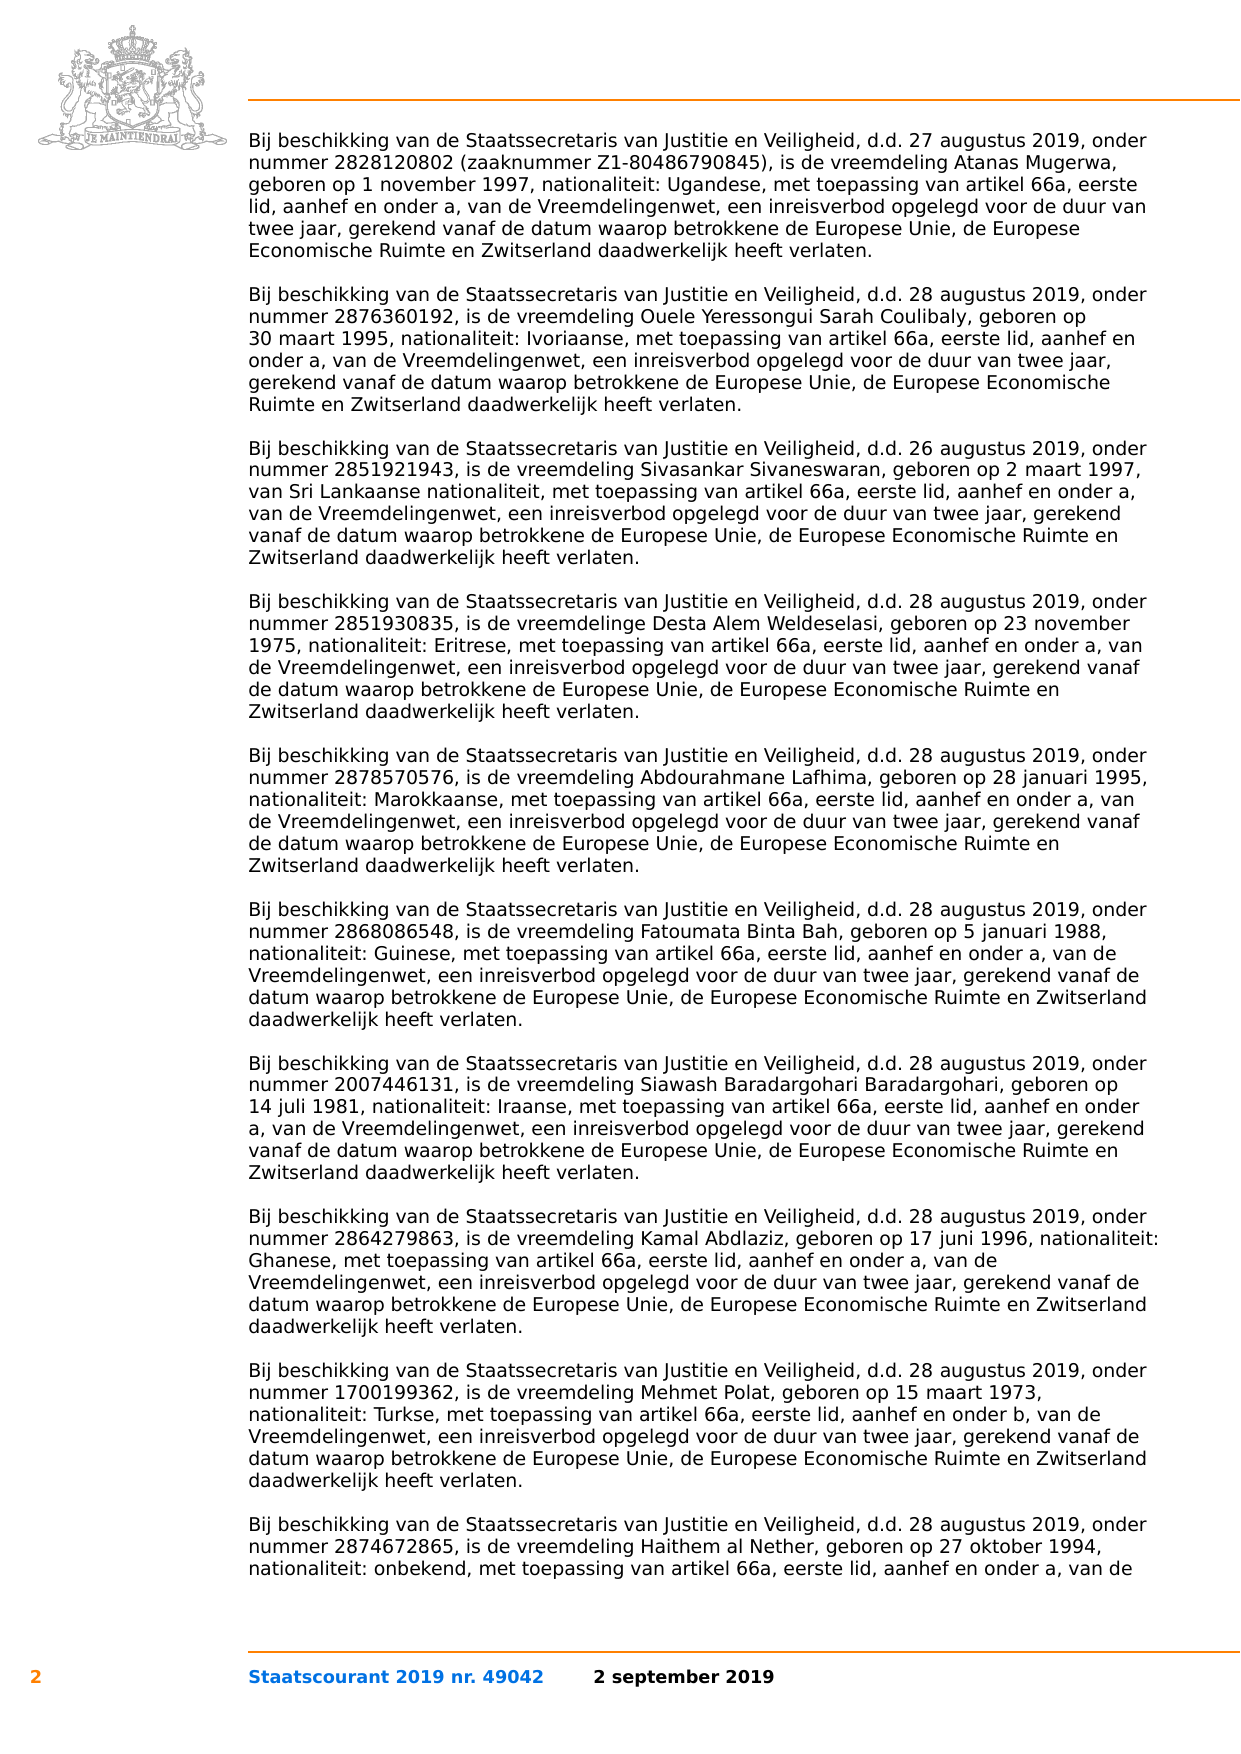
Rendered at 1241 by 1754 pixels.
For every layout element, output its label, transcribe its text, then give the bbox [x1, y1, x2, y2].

picture [38, 25, 227, 150]
text Bij beschikking van de Staatssecretaris van Justitie en Veiligheid, d.d. 28 augustus 2019, onder nummer 1700199362, is de vreemdeling Mehmet Polat, geboren op 15 maart 1973, nationaliteit: Turkse, met toepassing van artikel 66a, eerste lid, aanhef en onder b, van de Vreemdelingenwet, een inreisverbod opgelegd voor de duur van twee jaar, gerekend vanaf de datum waarop betrokkene de Europese Unie, de Europese Economische Ruimte en Zwitserland daadwerkelijk heeft verlaten. [248, 1360, 1163, 1492]
text Bij beschikking van de Staatssecretaris van Justitie en Veiligheid, d.d. 27 augustus 2019, onder nummer 2828120802 (zaaknummer Z1-80486790845), is de vreemdeling Atanas Mugerwa, geboren op 1 november 1997, nationaliteit: Ugandese, met toepassing van artikel 66a, eerste lid, aanhef en onder a, van de Vreemdelingenwet, een inreisverbod opgelegd voor de duur van twee jaar, gerekend vanaf de datum waarop betrokkene de Europese Unie, de Europese Economische Ruimte en Zwitserland daadwerkelijk heeft verlaten. [248, 130, 1163, 262]
text Bij beschikking van de Staatssecretaris van Justitie en Veiligheid, d.d. 28 augustus 2019, onder nummer 2007446131, is de vreemdeling Siawash Baradargohari Baradargohari, geboren op 14 juli 1981, nationaliteit: Iraanse, met toepassing van artikel 66a, eerste lid, aanhef en onder a, van de Vreemdelingenwet, een inreisverbod opgelegd voor de duur van twee jaar, gerekend vanaf de datum waarop betrokkene de Europese Unie, de Europese Economische Ruimte en Zwitserland daadwerkelijk heeft verlaten. [248, 1052, 1163, 1184]
text Bij beschikking van de Staatssecretaris van Justitie en Veiligheid, d.d. 26 augustus 2019, onder nummer 2851921943, is de vreemdeling Sivasankar Sivaneswaran, geboren op 2 maart 1997, van Sri Lankaanse nationaliteit, met toepassing van artikel 66a, eerste lid, aanhef en onder a, van de Vreemdelingenwet, een inreisverbod opgelegd voor de duur van twee jaar, gerekend vanaf de datum waarop betrokkene de Europese Unie, de Europese Economische Ruimte en Zwitserland daadwerkelijk heeft verlaten. [248, 437, 1163, 569]
text Bij beschikking van de Staatssecretaris van Justitie en Veiligheid, d.d. 28 augustus 2019, onder nummer 2874672865, is de vreemdeling Haithem al Nether, geboren op 27 oktober 1994, nationaliteit: onbekend, met toepassing van artikel 66a, eerste lid, aanhef en onder a, van de [248, 1514, 1163, 1579]
text Bij beschikking van de Staatssecretaris van Justitie en Veiligheid, d.d. 28 augustus 2019, onder nummer 2864279863, is de vreemdeling Kamal Abdlaziz, geboren op 17 juni 1996, nationaliteit: Ghanese, met toepassing van artikel 66a, eerste lid, aanhef en onder a, van de Vreemdelingenwet, een inreisverbod opgelegd voor de duur van twee jaar, gerekend vanaf de datum waarop betrokkene de Europese Unie, de Europese Economische Ruimte en Zwitserland daadwerkelijk heeft verlaten. [248, 1206, 1163, 1338]
text Bij beschikking van de Staatssecretaris van Justitie en Veiligheid, d.d. 28 augustus 2019, onder nummer 2868086548, is de vreemdeling Fatoumata Binta Bah, geboren op 5 januari 1988, nationaliteit: Guinese, met toepassing van artikel 66a, eerste lid, aanhef en onder a, van de Vreemdelingenwet, een inreisverbod opgelegd voor de duur van twee jaar, gerekend vanaf de datum waarop betrokkene de Europese Unie, de Europese Economische Ruimte en Zwitserland daadwerkelijk heeft verlaten. [248, 899, 1163, 1031]
text Bij beschikking van de Staatssecretaris van Justitie en Veiligheid, d.d. 28 augustus 2019, onder nummer 2851930835, is de vreemdelinge Desta Alem Weldeselasi, geboren op 23 november 1975, nationaliteit: Eritrese, met toepassing van artikel 66a, eerste lid, aanhef en onder a, van de Vreemdelingenwet, een inreisverbod opgelegd voor de duur van twee jaar, gerekend vanaf de datum waarop betrokkene de Europese Unie, de Europese Economische Ruimte en Zwitserland daadwerkelijk heeft verlaten. [248, 591, 1163, 723]
text Bij beschikking van de Staatssecretaris van Justitie en Veiligheid, d.d. 28 augustus 2019, onder nummer 2878570576, is de vreemdeling Abdourahmane Lafhima, geboren op 28 januari 1995, nationaliteit: Marokkaanse, met toepassing van artikel 66a, eerste lid, aanhef en onder a, van de Vreemdelingenwet, een inreisverbod opgelegd voor de duur van twee jaar, gerekend vanaf de datum waarop betrokkene de Europese Unie, de Europese Economische Ruimte en Zwitserland daadwerkelijk heeft verlaten. [248, 745, 1163, 877]
text Bij beschikking van de Staatssecretaris van Justitie en Veiligheid, d.d. 28 augustus 2019, onder nummer 2876360192, is de vreemdeling Ouele Yeressongui Sarah Coulibaly, geboren op 30 maart 1995, nationaliteit: Ivoriaanse, met toepassing van artikel 66a, eerste lid, aanhef en onder a, van de Vreemdelingenwet, een inreisverbod opgelegd voor de duur van twee jaar, gerekend vanaf de datum waarop betrokkene de Europese Unie, de Europese Economische Ruimte en Zwitserland daadwerkelijk heeft verlaten. [248, 284, 1163, 416]
